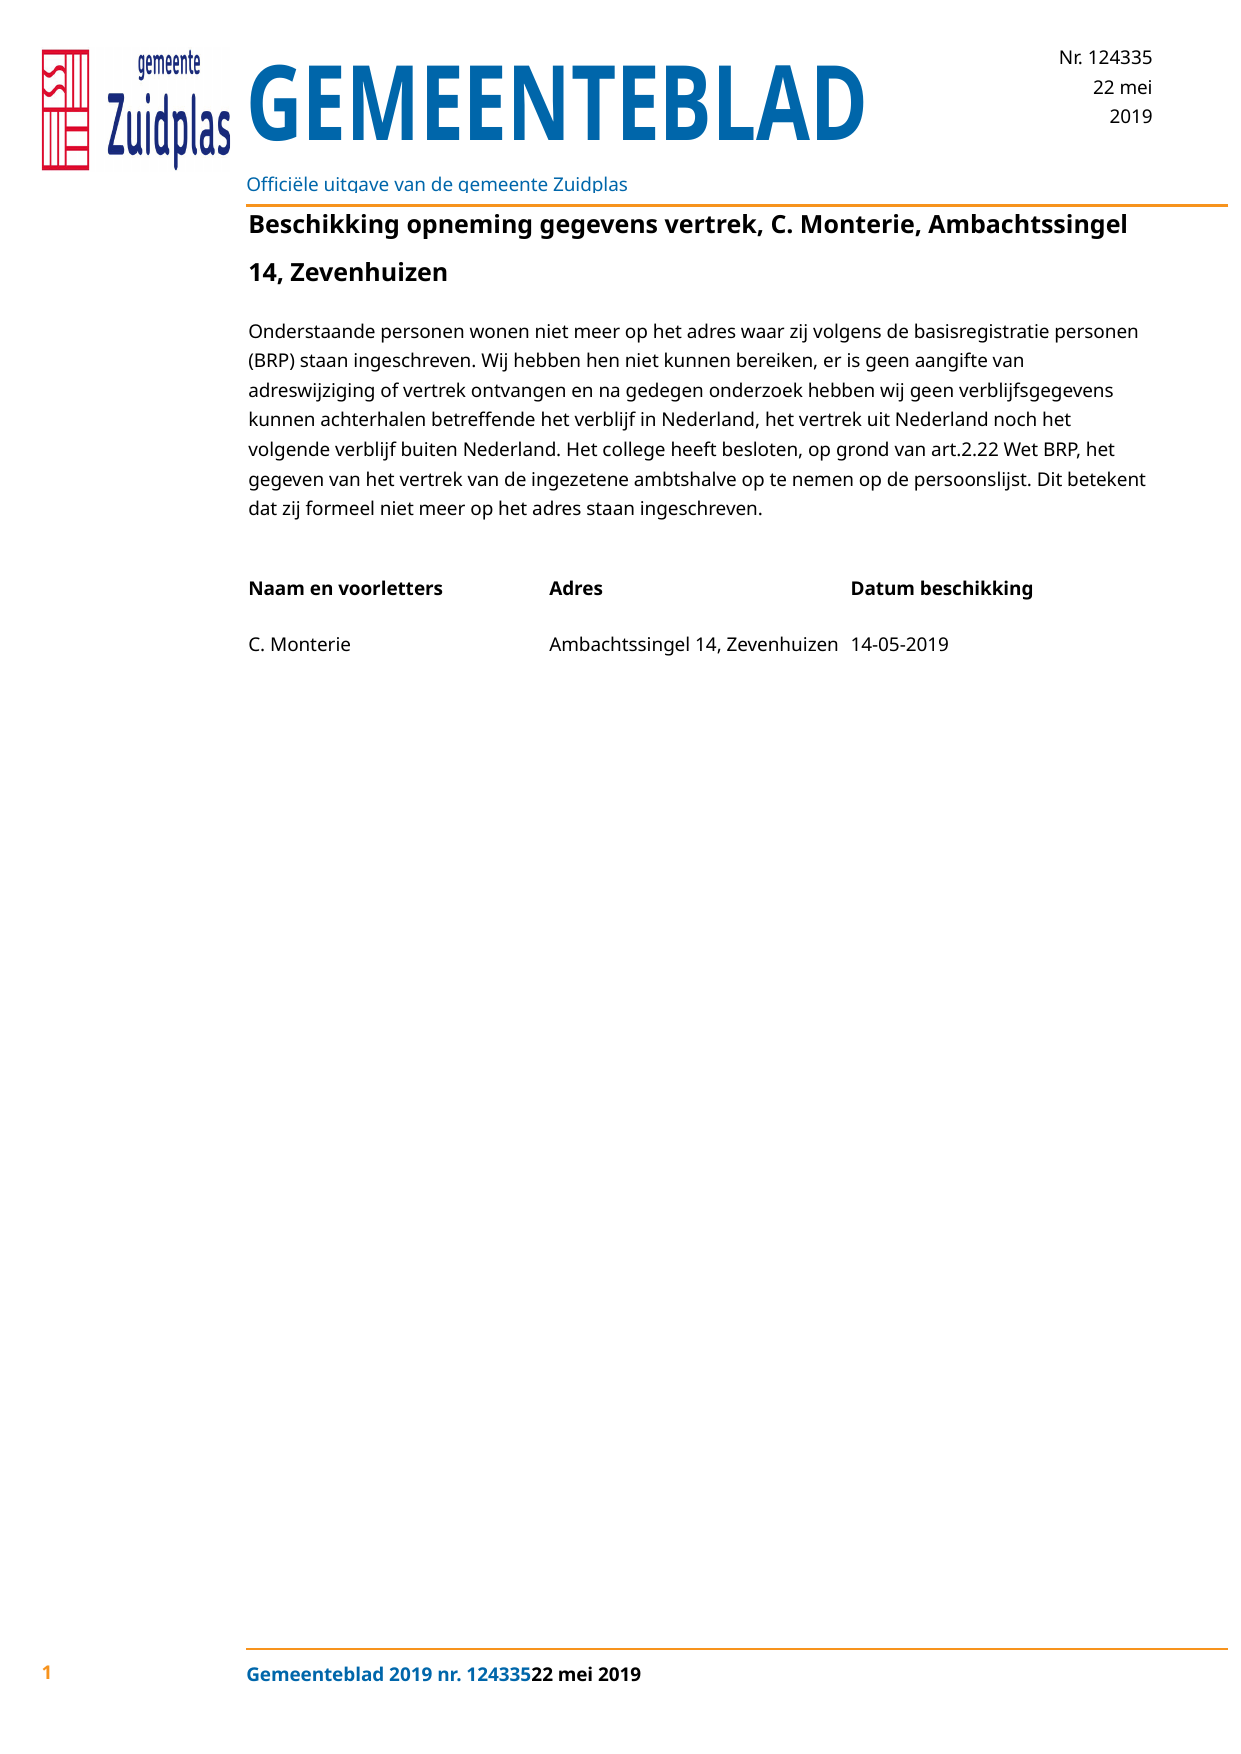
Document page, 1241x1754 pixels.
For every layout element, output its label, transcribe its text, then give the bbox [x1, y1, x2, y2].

table_cell C. Monterie [248, 631, 549, 657]
table_cell 14-05-2019 [850, 631, 1152, 657]
table_header Datum beschikking [850, 576, 1152, 631]
picture [41, 47, 231, 172]
table_cell Ambachtssingel 14, Zevenhuizen [549, 631, 850, 657]
text Beschikking opneming gegevens vertrek, C. Monterie, Ambachtssingel 14, Zevenhuizen [248, 207, 1152, 288]
table_header Adres [549, 576, 850, 631]
table_header Naam en voorletters [248, 576, 549, 631]
text Onderstaande personen wonen niet meer op het adres waar zij volgens de basisregistratie personen (BRP) staan ingeschreven. Wij hebben hen niet kunnen bereiken, er is geen aangifte van adreswijziging of vertrek ontvangen en na gedegen onderzoek hebben wij geen verblijfsgegevens kunnen achterhalen betreffende het verblijf in Nederland, het vertrek uit Nederland noch het volgende verblijf buiten Nederland. Het college heeft besloten, op grond van art.2.22 Wet BRP, het gegeven van het vertrek van de ingezetene ambtshalve op te nemen op de persoonslijst. Dit betekent dat zij formeel niet meer op het adres staan ingeschreven. [248, 318, 1152, 521]
